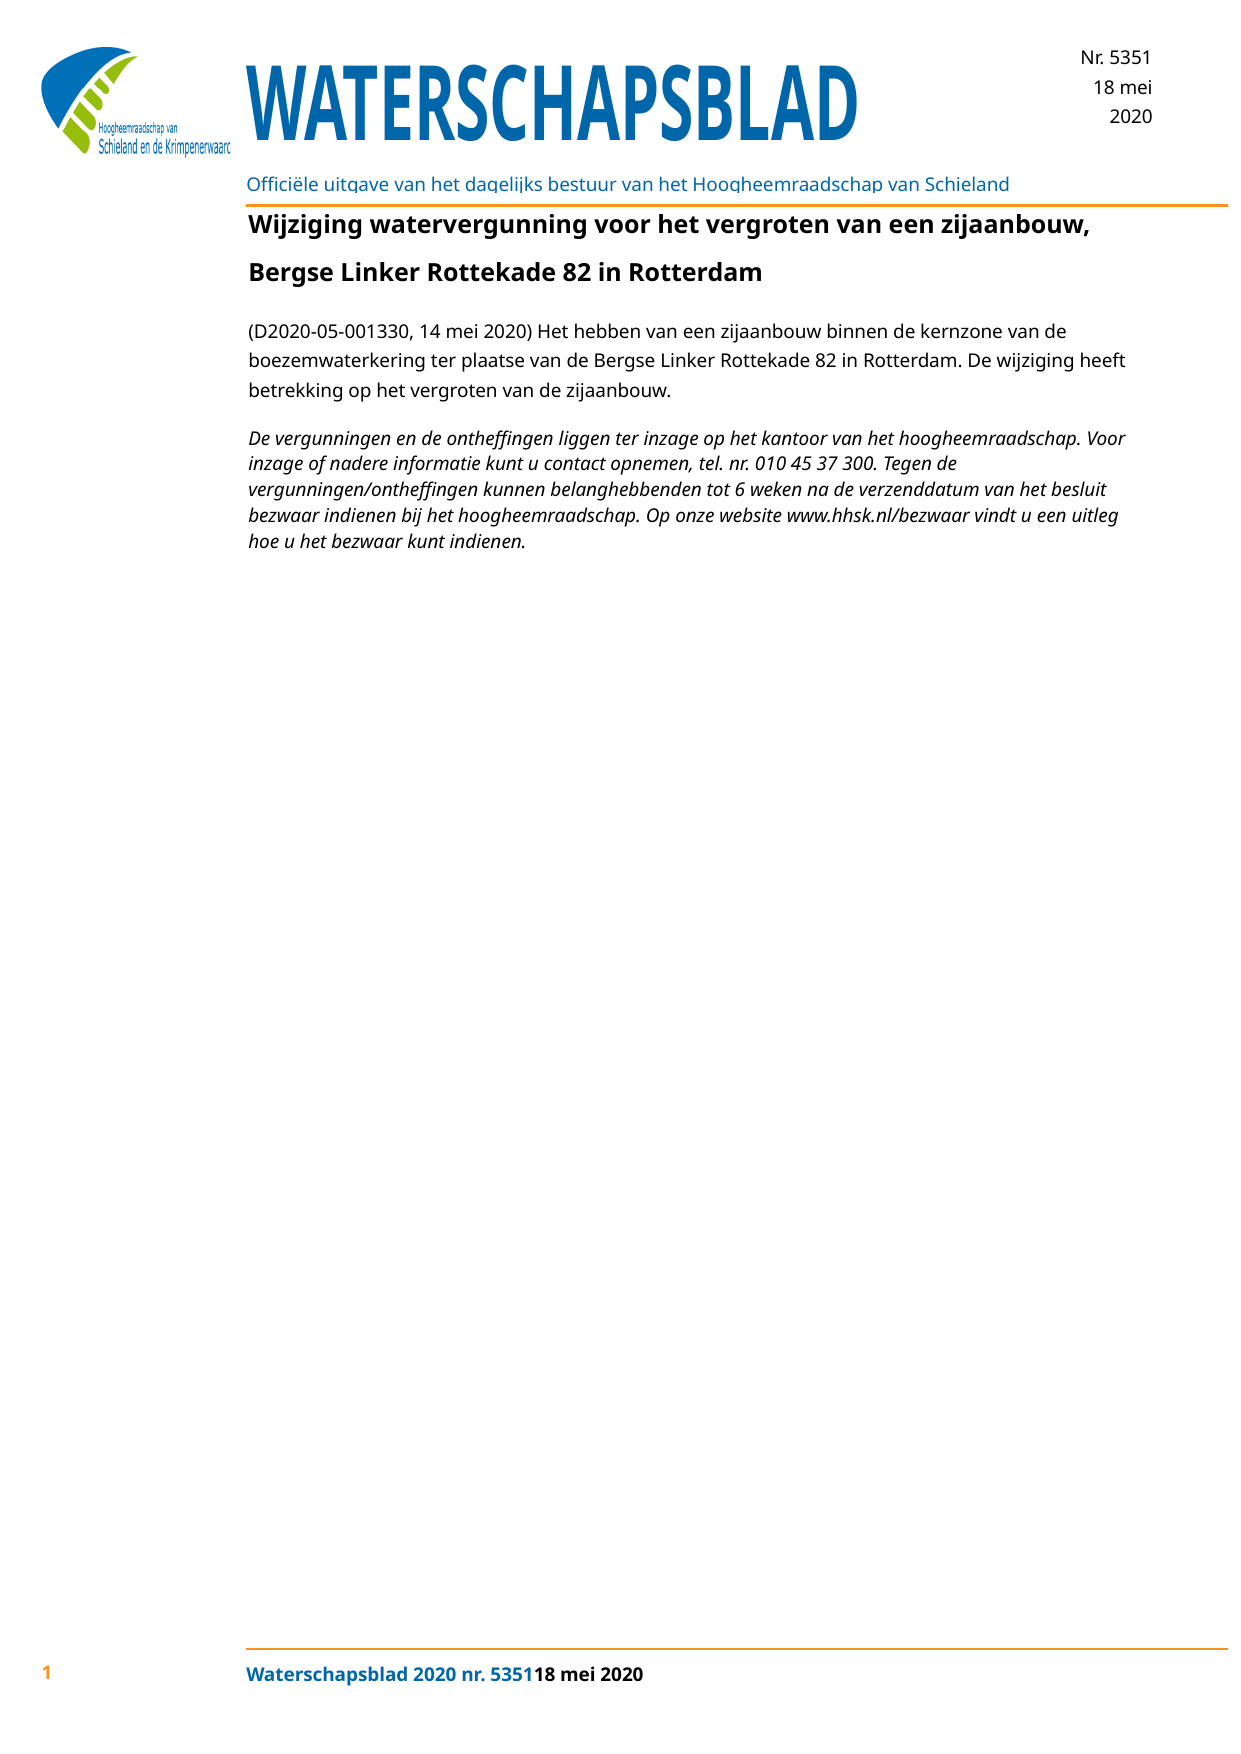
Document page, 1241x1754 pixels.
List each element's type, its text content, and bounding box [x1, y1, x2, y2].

picture [41, 47, 231, 172]
text Wijziging watervergunning voor het vergroten van een zijaanbouw, Bergse Linker Rottekade 82 in Rotterdam [248, 207, 1152, 288]
text De vergunningen en de ontheffingen liggen ter inzage op het kantoor van het hoogheemraadschap. Voor inzage of nadere informatie kunt u contact opnemen, tel. nr. 010 45 37 300. Tegen de vergunningen/ontheffingen kunnen belanghebbenden tot 6 weken na de verzenddatum van het besluit bezwaar indienen bij het hoogheemraadschap. Op onze website www.hhsk.nl/bezwaar vindt u een uitleg hoe u het bezwaar kunt indienen. [248, 425, 1152, 553]
text (D2020-05-001330, 14 mei 2020) Het hebben van een zijaanbouw binnen de kernzone van de boezemwaterkering ter plaatse van de Bergse Linker Rottekade 82 in Rotterdam. De wijziging heeft betrekking op het vergroten van de zijaanbouw. [248, 318, 1152, 403]
